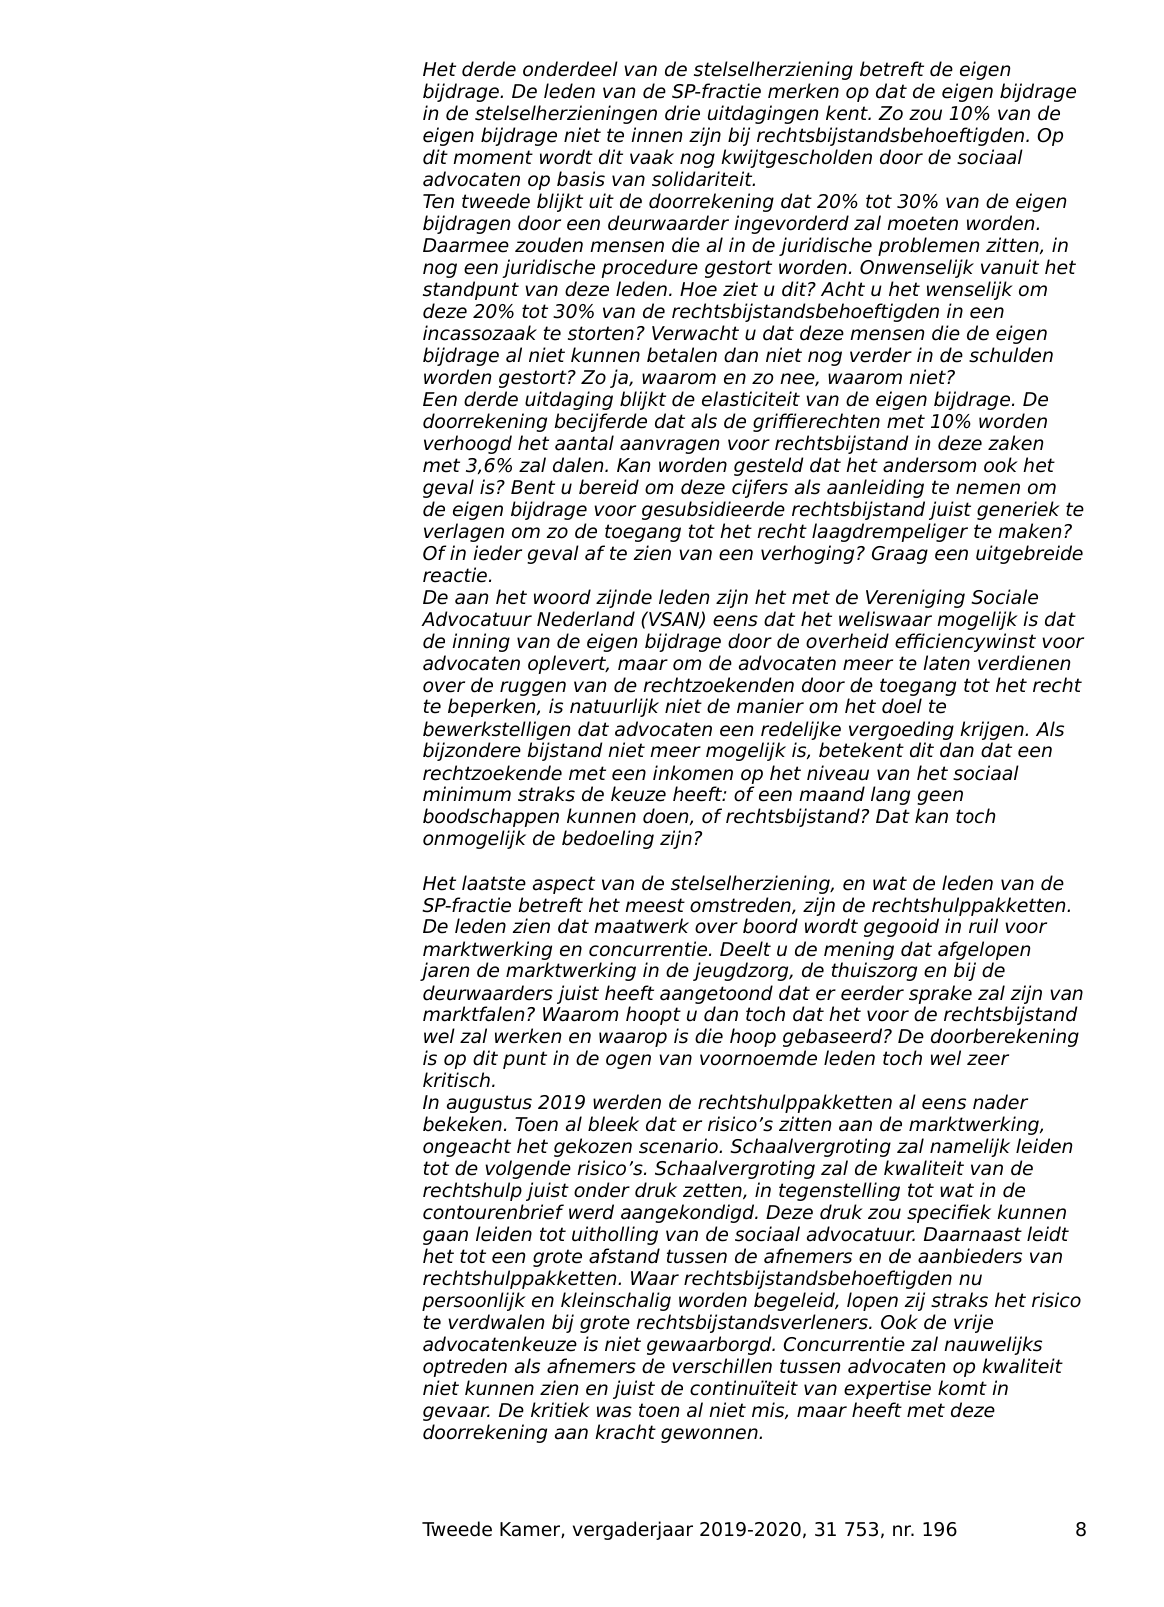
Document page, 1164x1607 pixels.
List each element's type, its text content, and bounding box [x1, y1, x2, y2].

text Ten tweede blijkt uit de doorrekening dat 20% tot 30% van de eigen bijdragen door een deurwaarder ingevorderd zal moeten worden. Daarmee zouden mensen die al in de juridische problemen zitten, in nog een juridische procedure gestort worden. Onwenselijk vanuit het standpunt van deze leden. Hoe ziet u dit? Acht u het wenselijk om deze 20% tot 30% van de rechtsbijstandsbehoeftigden in een incassozaak te storten? Verwacht u dat deze mensen die de eigen bijdrage al niet kunnen betalen dan niet nog verder in de schulden worden gestort? Zo ja, waarom en zo nee, waarom niet? [422, 191, 1087, 389]
text De aan het woord zijnde leden zijn het met de Vereniging Sociale Advocatuur Nederland (VSAN) eens dat het weliswaar mogelijk is dat de inning van de eigen bijdrage door de overheid efficiencywinst voor advocaten oplevert, maar om de advocaten meer te laten verdienen over de ruggen van de rechtzoekenden door de toegang tot het recht te beperken, is natuurlijk niet de manier om het doel te bewerkstelligen dat advocaten een redelijke vergoeding krijgen. Als bijzondere bijstand niet meer mogelijk is, betekent dit dan dat een rechtzoekende met een inkomen op het niveau van het sociaal minimum straks de keuze heeft: of een maand lang geen boodschappen kunnen doen, of rechtsbijstand? Dat kan toch onmogelijk de bedoeling zijn? [422, 587, 1087, 850]
text Het derde onderdeel van de stelselherziening betreft de eigen bijdrage. De leden van de SP-fractie merken op dat de eigen bijdrage in de stelselherzieningen drie uitdagingen kent. Zo zou 10% van de eigen bijdrage niet te innen zijn bij rechtsbijstandsbehoeftigden. Op dit moment wordt dit vaak nog kwijtgescholden door de sociaal advocaten op basis van solidariteit. [422, 59, 1087, 191]
text Het laatste aspect van de stelselherziening, en wat de leden van de SP-fractie betreft het meest omstreden, zijn de rechtshulppakketten. De leden zien dat maatwerk over boord wordt gegooid in ruil voor marktwerking en concurrentie. Deelt u de mening dat afgelopen jaren de marktwerking in de jeugdzorg, de thuiszorg en bij de deurwaarders juist heeft aangetoond dat er eerder sprake zal zijn van marktfalen? Waarom hoopt u dan toch dat het voor de rechtsbijstand wel zal werken en waarop is die hoop gebaseerd? De doorberekening is op dit punt in de ogen van voornoemde leden toch wel zeer kritisch. [422, 872, 1087, 1092]
text In augustus 2019 werden de rechtshulppakketten al eens nader bekeken. Toen al bleek dat er risico’s zitten aan de marktwerking, ongeacht het gekozen scenario. Schaalvergroting zal namelijk leiden tot de volgende risico’s. Schaalvergroting zal de kwaliteit van de rechtshulp juist onder druk zetten, in tegenstelling tot wat in de contourenbrief werd aangekondigd. Deze druk zou specifiek kunnen gaan leiden tot uitholling van de sociaal advocatuur. Daarnaast leidt het tot een grote afstand tussen de afnemers en de aanbieders van rechtshulppakketten. Waar rechtsbijstandsbehoeftigden nu persoonlijk en kleinschalig worden begeleid, lopen zij straks het risico te verdwalen bij grote rechtsbijstandsverleners. Ook de vrije advocatenkeuze is niet gewaarborgd. Concurrentie zal nauwelijks optreden als afnemers de verschillen tussen advocaten op kwaliteit niet kunnen zien en juist de continuïteit van expertise komt in gevaar. De kritiek was toen al niet mis, maar heeft met deze doorrekening aan kracht gewonnen. [422, 1092, 1087, 1444]
text Een derde uitdaging blijkt de elasticiteit van de eigen bijdrage. De doorrekening becijferde dat als de griffierechten met 10% worden verhoogd het aantal aanvragen voor rechtsbijstand in deze zaken met 3,6% zal dalen. Kan worden gesteld dat het andersom ook het geval is? Bent u bereid om deze cijfers als aanleiding te nemen om de eigen bijdrage voor gesubsidieerde rechtsbijstand juist generiek te verlagen om zo de toegang tot het recht laagdrempeliger te maken? Of in ieder geval af te zien van een verhoging? Graag een uitgebreide reactie. [422, 389, 1087, 587]
